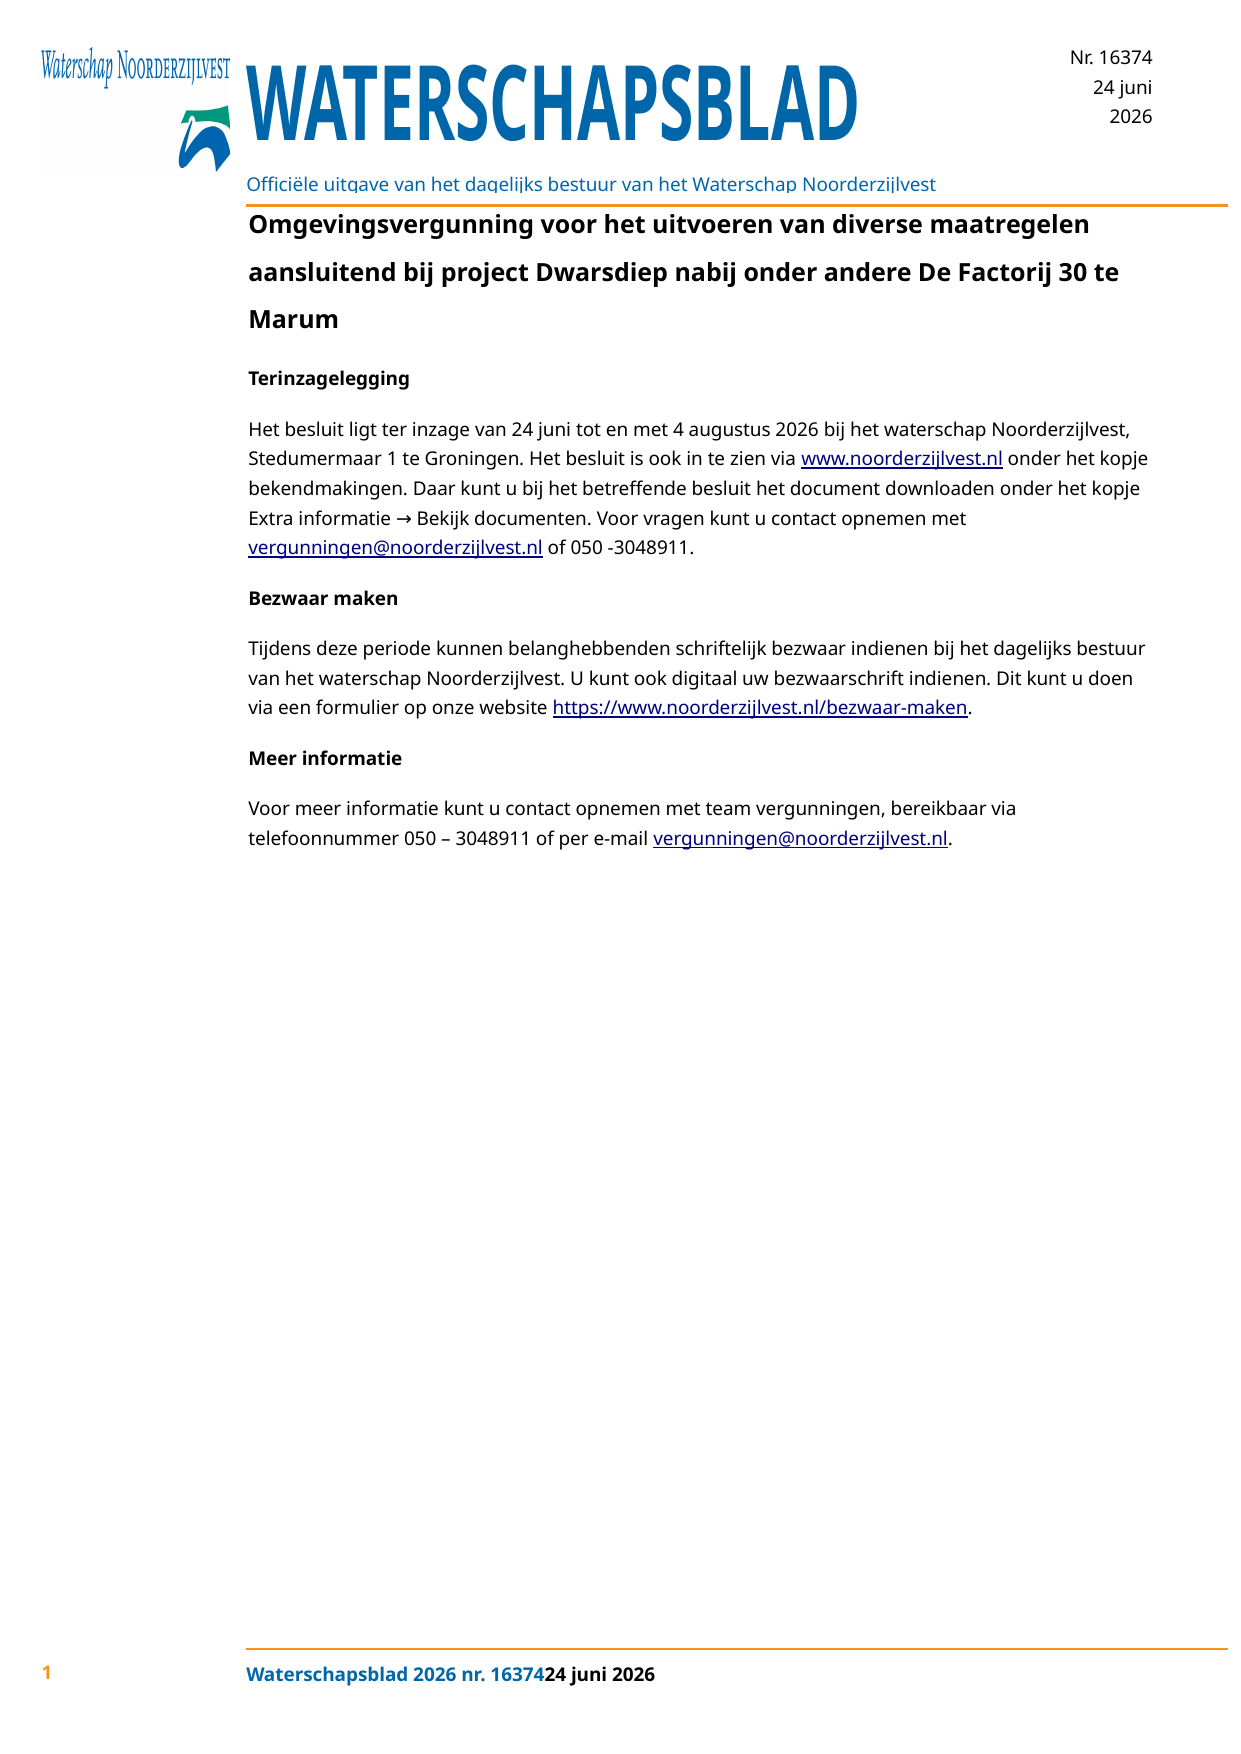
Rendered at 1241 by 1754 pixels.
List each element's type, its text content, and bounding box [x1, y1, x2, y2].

text Terinzagelegging [248, 366, 1152, 391]
text Het besluit ligt ter inzage van 24 juni tot en met 4 augustus 2026 bij het waterschap Noorderzijlvest, Stedumermaar 1 te Groningen. Het besluit is ook in te zien via www.noorderzijlvest.nl onder het kopje bekendmakingen. Daar kunt u bij het betreffende besluit het document downloaden onder het kopje Extra informatie → Bekijk documenten. Voor vragen kunt u contact opnemen met vergunningen@noorderzijlvest.nl of 050 -3048911. [248, 416, 1152, 560]
text Omgevingsvergunning voor het uitvoeren van diverse maatregelen aansluitend bij project Dwarsdiep nabij onder andere De Factorij 30 te Marum [248, 207, 1152, 336]
text Bezwaar maken [248, 585, 1152, 610]
text Meer informatie [248, 745, 1152, 770]
text Voor meer informatie kunt u contact opnemen met team vergunningen, bereikbaar via telefoonnummer 050 – 3048911 of per e-mail vergunningen@noorderzijlvest.nl. [248, 795, 1152, 850]
picture [41, 47, 231, 172]
text Tijdens deze periode kunnen belanghebbenden schriftelijk bezwaar indienen bij het dagelijks bestuur van het waterschap Noorderzijlvest. U kunt ook digitaal uw bezwaarschrift indienen. Dit kunt u doen via een formulier op onze website https://www.noorderzijlvest.nl/bezwaar-maken. [248, 635, 1152, 720]
